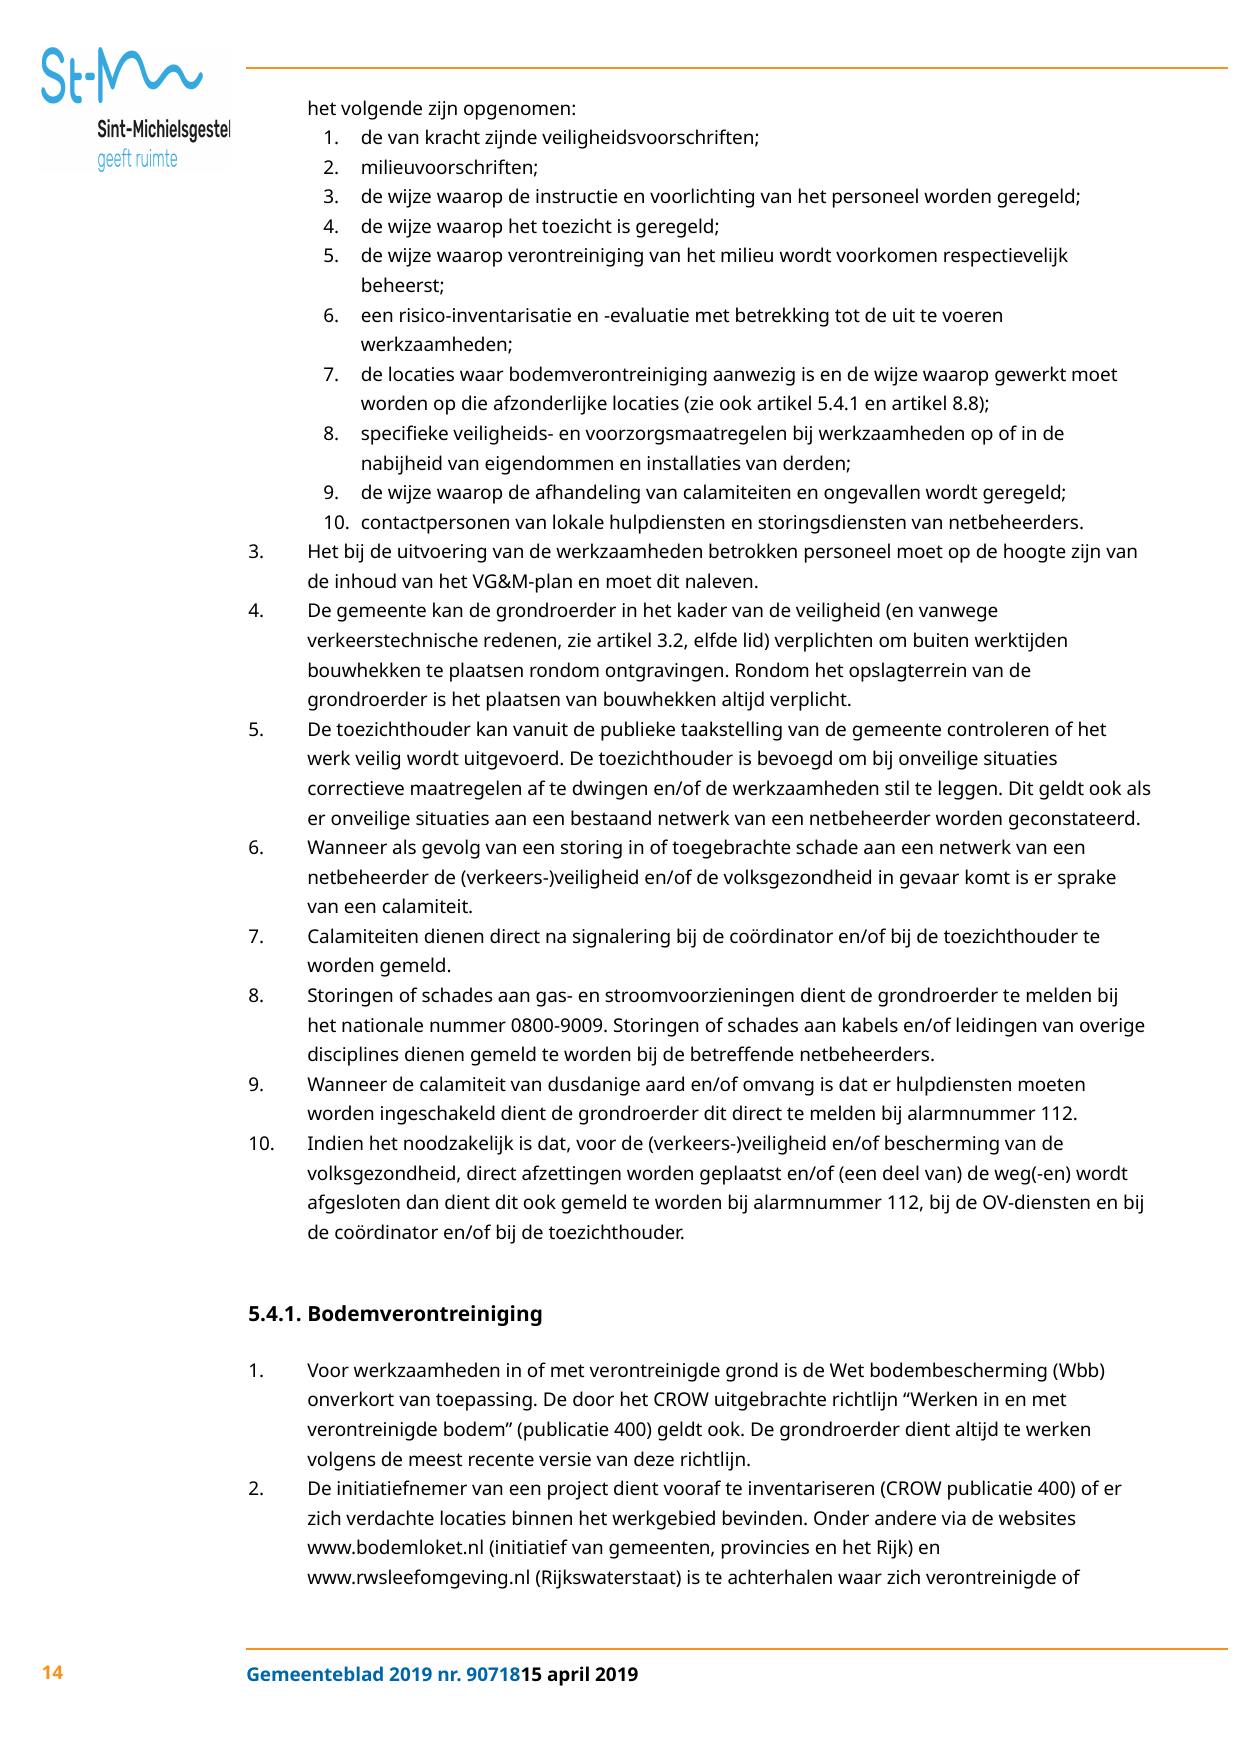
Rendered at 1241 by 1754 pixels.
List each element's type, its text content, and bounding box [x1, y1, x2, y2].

text 5.4.1. Bodemverontreiniging [248, 1299, 1152, 1327]
list de van kracht zijnde veiligheidsvoorschriften; [323, 124, 1152, 150]
list de wijze waarop verontreiniging van het milieu wordt voorkomen respectievelijk beheerst; [323, 243, 1152, 298]
list Wanneer als gevolg van een storing in of toegebrachte schade aan een netwerk van een netbeheerder de (verkeers-)veiligheid en/of de volksgezondheid in gevaar komt is er sprake van een calamiteit. [248, 834, 1152, 919]
list Calamiteiten dienen direct na signalering bij de coördinator en/of bij de toezichthouder te worden gemeld. [248, 923, 1152, 978]
list milieuvoorschriften; [323, 154, 1152, 180]
list de wijze waarop het toezicht is geregeld; [323, 213, 1152, 239]
list de wijze waarop de instructie en voorlichting van het personeel worden geregeld; [323, 183, 1152, 209]
list de locaties waar bodemverontreiniging aanwezig is en de wijze waarop gewerkt moet worden op die afzonderlijke locaties (zie ook artikel 5.4.1 en artikel 8.8); [323, 361, 1152, 416]
list specifieke veiligheids- en voorzorgsmaatregelen bij werkzaamheden op of in de nabijheid van eigendommen en installaties van derden; [323, 420, 1152, 476]
list het volgende zijn opgenomen: [248, 95, 1152, 121]
list De toezichthouder kan vanuit de publieke taakstelling van de gemeente controleren of het werk veilig wordt uitgevoerd. De toezichthouder is bevoegd om bij onveilige situaties correctieve maatregelen af te dwingen en/of de werkzaamheden stil te leggen. Dit geldt ook als er onveilige situaties aan een bestaand netwerk van een netbeheerder worden geconstateerd. [248, 716, 1152, 831]
list Het bij de uitvoering van de werkzaamheden betrokken personeel moet op de hoogte zijn van de inhoud van het VG&M-plan en moet dit naleven. [248, 538, 1152, 594]
list De gemeente kan de grondroerder in het kader van de veiligheid (en vanwege verkeerstechnische redenen, zie artikel 3.2, elfde lid) verplichten om buiten werktijden bouwhekken te plaatsen rondom ontgravingen. Rondom het opslagterrein van de grondroerder is het plaatsen van bouwhekken altijd verplicht. [248, 598, 1152, 712]
list Voor werkzaamheden in of met verontreinigde grond is de Wet bodembescherming (Wbb) onverkort van toepassing. De door het CROW uitgebrachte richtlijn “Werken in en met verontreinigde bodem” (publicatie 400) geldt ook. De grondroerder dient altijd te werken volgens de meest recente versie van deze richtlijn. [248, 1357, 1152, 1471]
list Storingen of schades aan gas- en stroomvoorzieningen dient de grondroerder te melden bij het nationale nummer 0800-9009. Storingen of schades aan kabels en/of leidingen van overige disciplines dienen gemeld te worden bij de betreffende netbeheerders. [248, 982, 1152, 1067]
list contactpersonen van lokale hulpdiensten en storingsdiensten van netbeheerders. [323, 509, 1152, 535]
list Indien het noodzakelijk is dat, voor de (verkeers-)veiligheid en/of bescherming van de volksgezondheid, direct afzettingen worden geplaatst en/of (een deel van) de weg(-en) wordt afgesloten dan dient dit ook gemeld te worden bij alarmnummer 112, bij de OV-diensten en bij de coördinator en/of bij de toezichthouder. [248, 1130, 1152, 1245]
list de wijze waarop de afhandeling van calamiteiten en ongevallen wordt geregeld; [323, 479, 1152, 505]
list De initiatiefnemer van een project dient vooraf te inventariseren (CROW publicatie 400) of er zich verdachte locaties binnen het werkgebied bevinden. Onder andere via de websites www.bodemloket.nl (initiatief van gemeenten, provincies en het Rijk) en www.rwsleefomgeving.nl (Rijkswaterstaat) is te achterhalen waar zich verontreinigde of [248, 1475, 1152, 1590]
list een risico-inventarisatie en -evaluatie met betrekking tot de uit te voeren werkzaamheden; [323, 302, 1152, 357]
list Wanneer de calamiteit van dusdanige aard en/of omvang is dat er hulpdiensten moeten worden ingeschakeld dient de grondroerder dit direct te melden bij alarmnummer 112. [248, 1071, 1152, 1126]
picture [41, 47, 231, 172]
